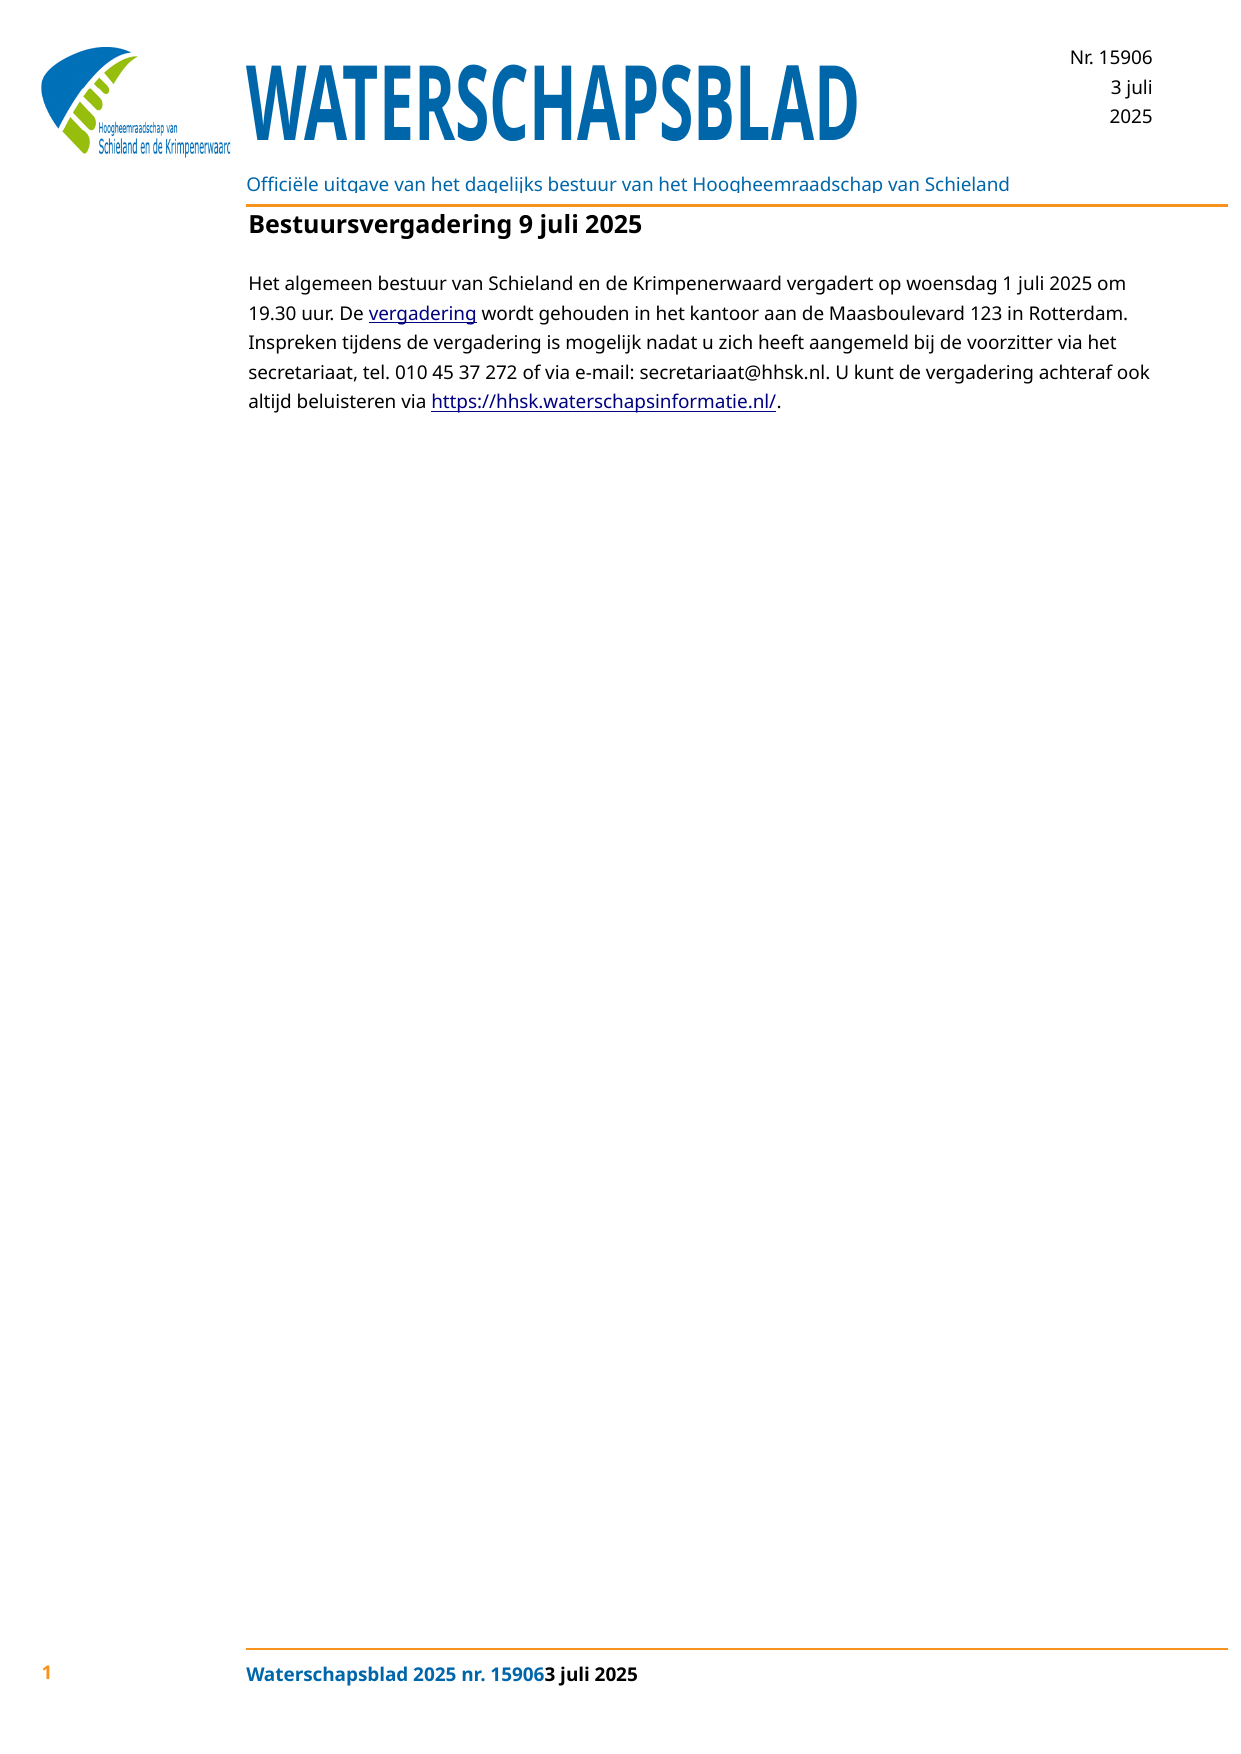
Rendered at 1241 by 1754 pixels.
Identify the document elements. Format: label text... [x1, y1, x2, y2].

text Bestuursvergadering 9 juli 2025 [248, 207, 1152, 241]
text Het algemeen bestuur van Schieland en de Krimpenerwaard vergadert op woensdag 1 juli 2025 om 19.30 uur. De vergadering wordt gehouden in het kantoor aan de Maasboulevard 123 in Rotterdam. Inspreken tijdens de vergadering is mogelijk nadat u zich heeft aangemeld bij de voorzitter via het secretariaat, tel. 010 45 37 272 of via e-mail: secretariaat@hhsk.nl. U kunt de vergadering achteraf ook altijd beluisteren via https://hhsk.waterschapsinformatie.nl/. [248, 270, 1152, 414]
picture [41, 47, 231, 172]
